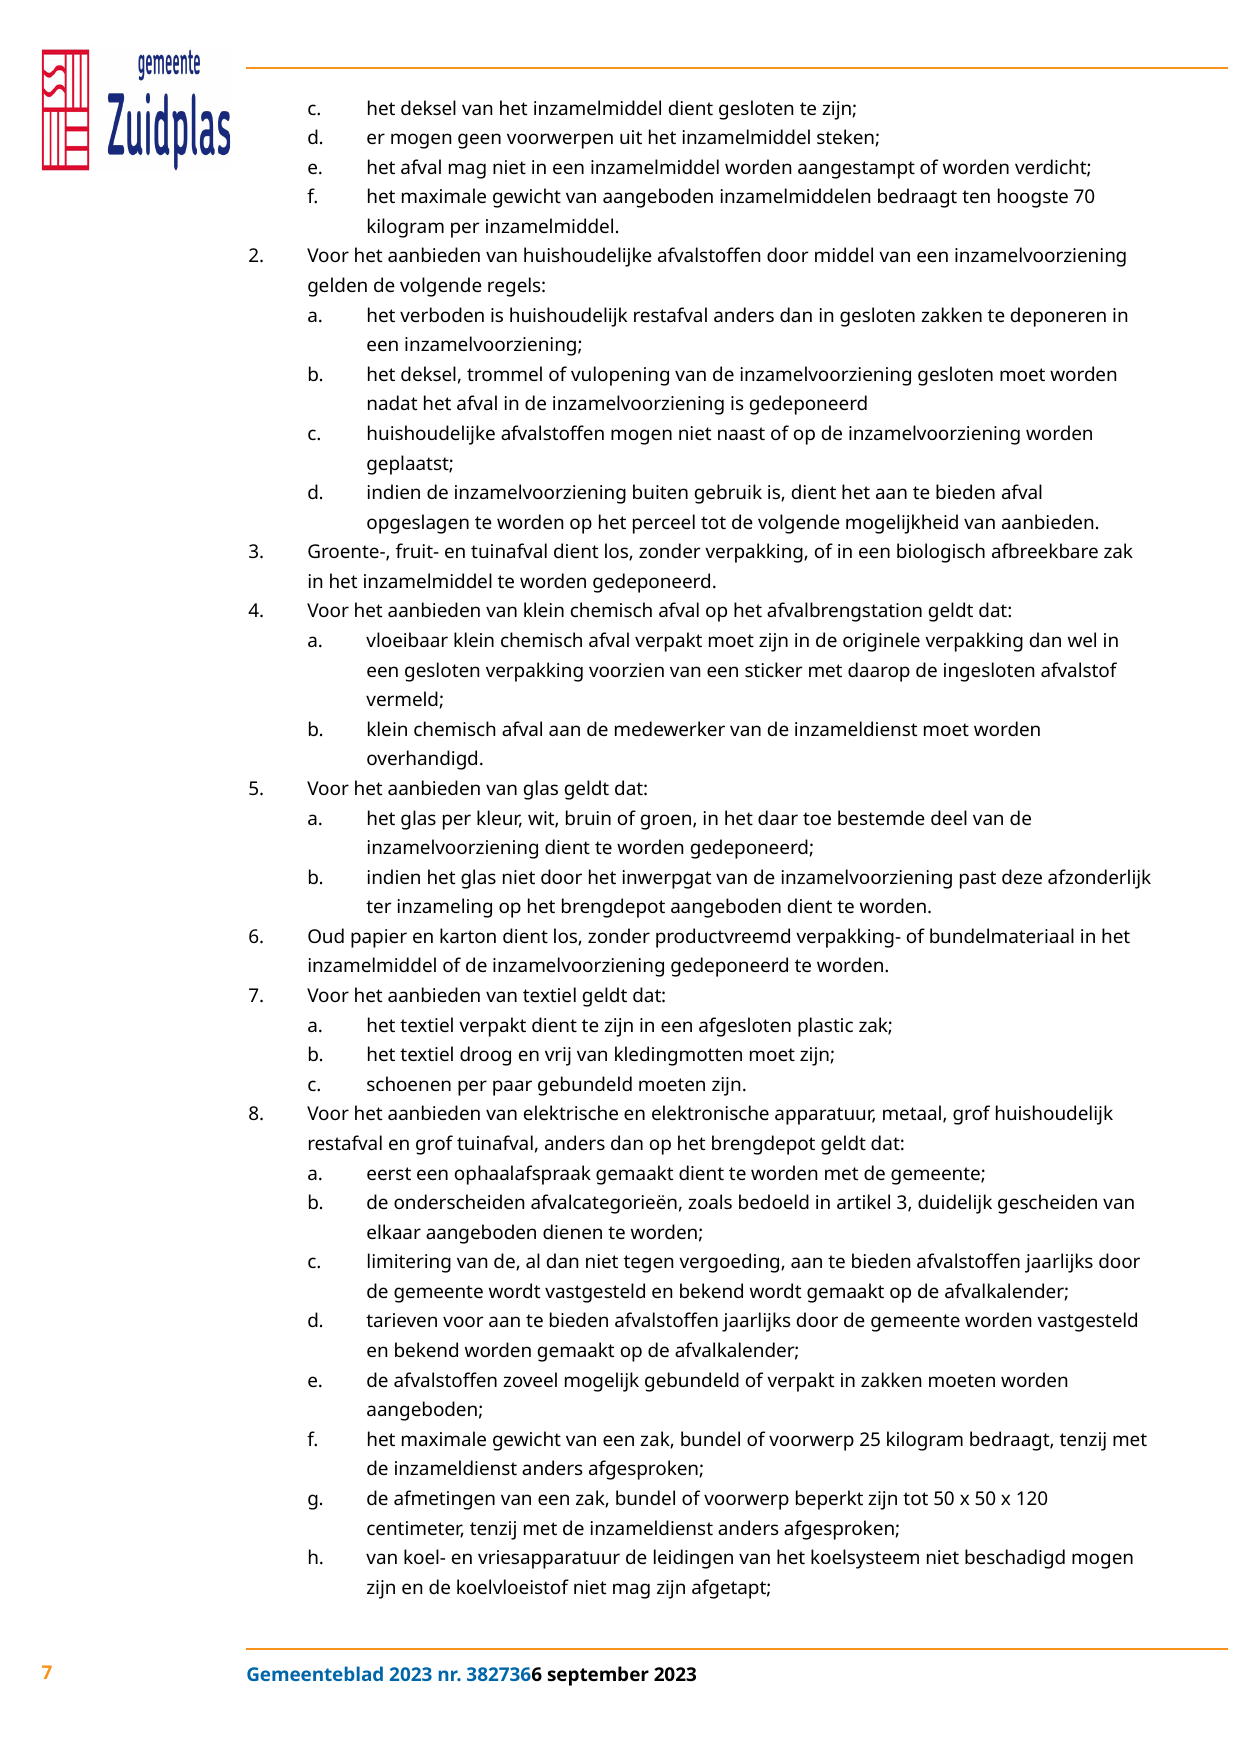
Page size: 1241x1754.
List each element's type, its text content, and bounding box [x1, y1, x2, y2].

list er mogen geen voorwerpen uit het inzamelmiddel steken; [307, 124, 1152, 150]
list het deksel van het inzamelmiddel dient gesloten te zijn; [307, 95, 1152, 121]
list tarieven voor aan te bieden afvalstoffen jaarlijks door de gemeente worden vastgesteld en bekend worden gemaakt op de afvalkalender; [307, 1308, 1152, 1363]
picture [41, 47, 231, 172]
list eerst een ophaalafspraak gemaakt dient te worden met de gemeente; [307, 1160, 1152, 1186]
list indien het glas niet door het inwerpgat van de inzamelvoorziening past deze afzonderlijk ter inzameling op het brengdepot aangeboden dient te worden. [307, 864, 1152, 919]
list Voor het aanbieden van textiel geldt dat: [248, 982, 1152, 1008]
list het maximale gewicht van aangeboden inzamelmiddelen bedraagt ten hoogste 70 kilogram per inzamelmiddel. [307, 183, 1152, 239]
list het glas per kleur, wit, bruin of groen, in het daar toe bestemde deel van de inzamelvoorziening dient te worden gedeponeerd; [307, 805, 1152, 860]
list klein chemisch afval aan de medewerker van de inzameldienst moet worden overhandigd. [307, 716, 1152, 771]
list Voor het aanbieden van klein chemisch afval op het afvalbrengstation geldt dat: [248, 598, 1152, 623]
list huishoudelijke afvalstoffen mogen niet naast of op de inzamelvoorziening worden geplaatst; [307, 420, 1152, 476]
list Voor het aanbieden van huishoudelijke afvalstoffen door middel van een inzamelvoorziening gelden de volgende regels: [248, 243, 1152, 298]
list indien de inzamelvoorziening buiten gebruik is, dient het aan te bieden afval opgeslagen te worden op het perceel tot de volgende mogelijkheid van aanbieden. [307, 479, 1152, 535]
list de onderscheiden afvalcategorieën, zoals bedoeld in artikel 3, duidelijk gescheiden van elkaar aangeboden dienen te worden; [307, 1189, 1152, 1245]
list het deksel, trommel of vulopening van de inzamelvoorziening gesloten moet worden nadat het afval in de inzamelvoorziening is gedeponeerd [307, 361, 1152, 416]
list Groente-, fruit- en tuinafval dient los, zonder verpakking, of in een biologisch afbreekbare zak in het inzamelmiddel te worden gedeponeerd. [248, 538, 1152, 594]
list de afmetingen van een zak, bundel of voorwerp beperkt zijn tot 50 x 50 x 120 centimeter, tenzij met de inzameldienst anders afgesproken; [307, 1485, 1152, 1541]
list van koel- en vriesapparatuur de leidingen van het koelsysteem niet beschadigd mogen zijn en de koelvloeistof niet mag zijn afgetapt; [307, 1544, 1152, 1600]
list het maximale gewicht van een zak, bundel of voorwerp 25 kilogram bedraagt, tenzij met de inzameldienst anders afgesproken; [307, 1426, 1152, 1481]
list Voor het aanbieden van glas geldt dat: [248, 775, 1152, 801]
list schoenen per paar gebundeld moeten zijn. [307, 1071, 1152, 1097]
list Voor het aanbieden van elektrische en elektronische apparatuur, metaal, grof huishoudelijk restafval en grof tuinafval, anders dan op het brengdepot geldt dat: [248, 1101, 1152, 1156]
list Oud papier en karton dient los, zonder productvreemd verpakking- of bundelmateriaal in het inzamelmiddel of de inzamelvoorziening gedeponeerd te worden. [248, 923, 1152, 978]
list het afval mag niet in een inzamelmiddel worden aangestampt of worden verdicht; [307, 154, 1152, 180]
list de afvalstoffen zoveel mogelijk gebundeld of verpakt in zakken moeten worden aangeboden; [307, 1367, 1152, 1422]
list vloeibaar klein chemisch afval verpakt moet zijn in de originele verpakking dan wel in een gesloten verpakking voorzien van een sticker met daarop de ingesloten afvalstof vermeld; [307, 627, 1152, 712]
list het verboden is huishoudelijk restafval anders dan in gesloten zakken te deponeren in een inzamelvoorziening; [307, 302, 1152, 357]
list het textiel droog en vrij van kledingmotten moet zijn; [307, 1041, 1152, 1067]
list het textiel verpakt dient te zijn in een afgesloten plastic zak; [307, 1012, 1152, 1038]
list limitering van de, al dan niet tegen vergoeding, aan te bieden afvalstoffen jaarlijks door de gemeente wordt vastgesteld en bekend wordt gemaakt op de afvalkalender; [307, 1248, 1152, 1304]
